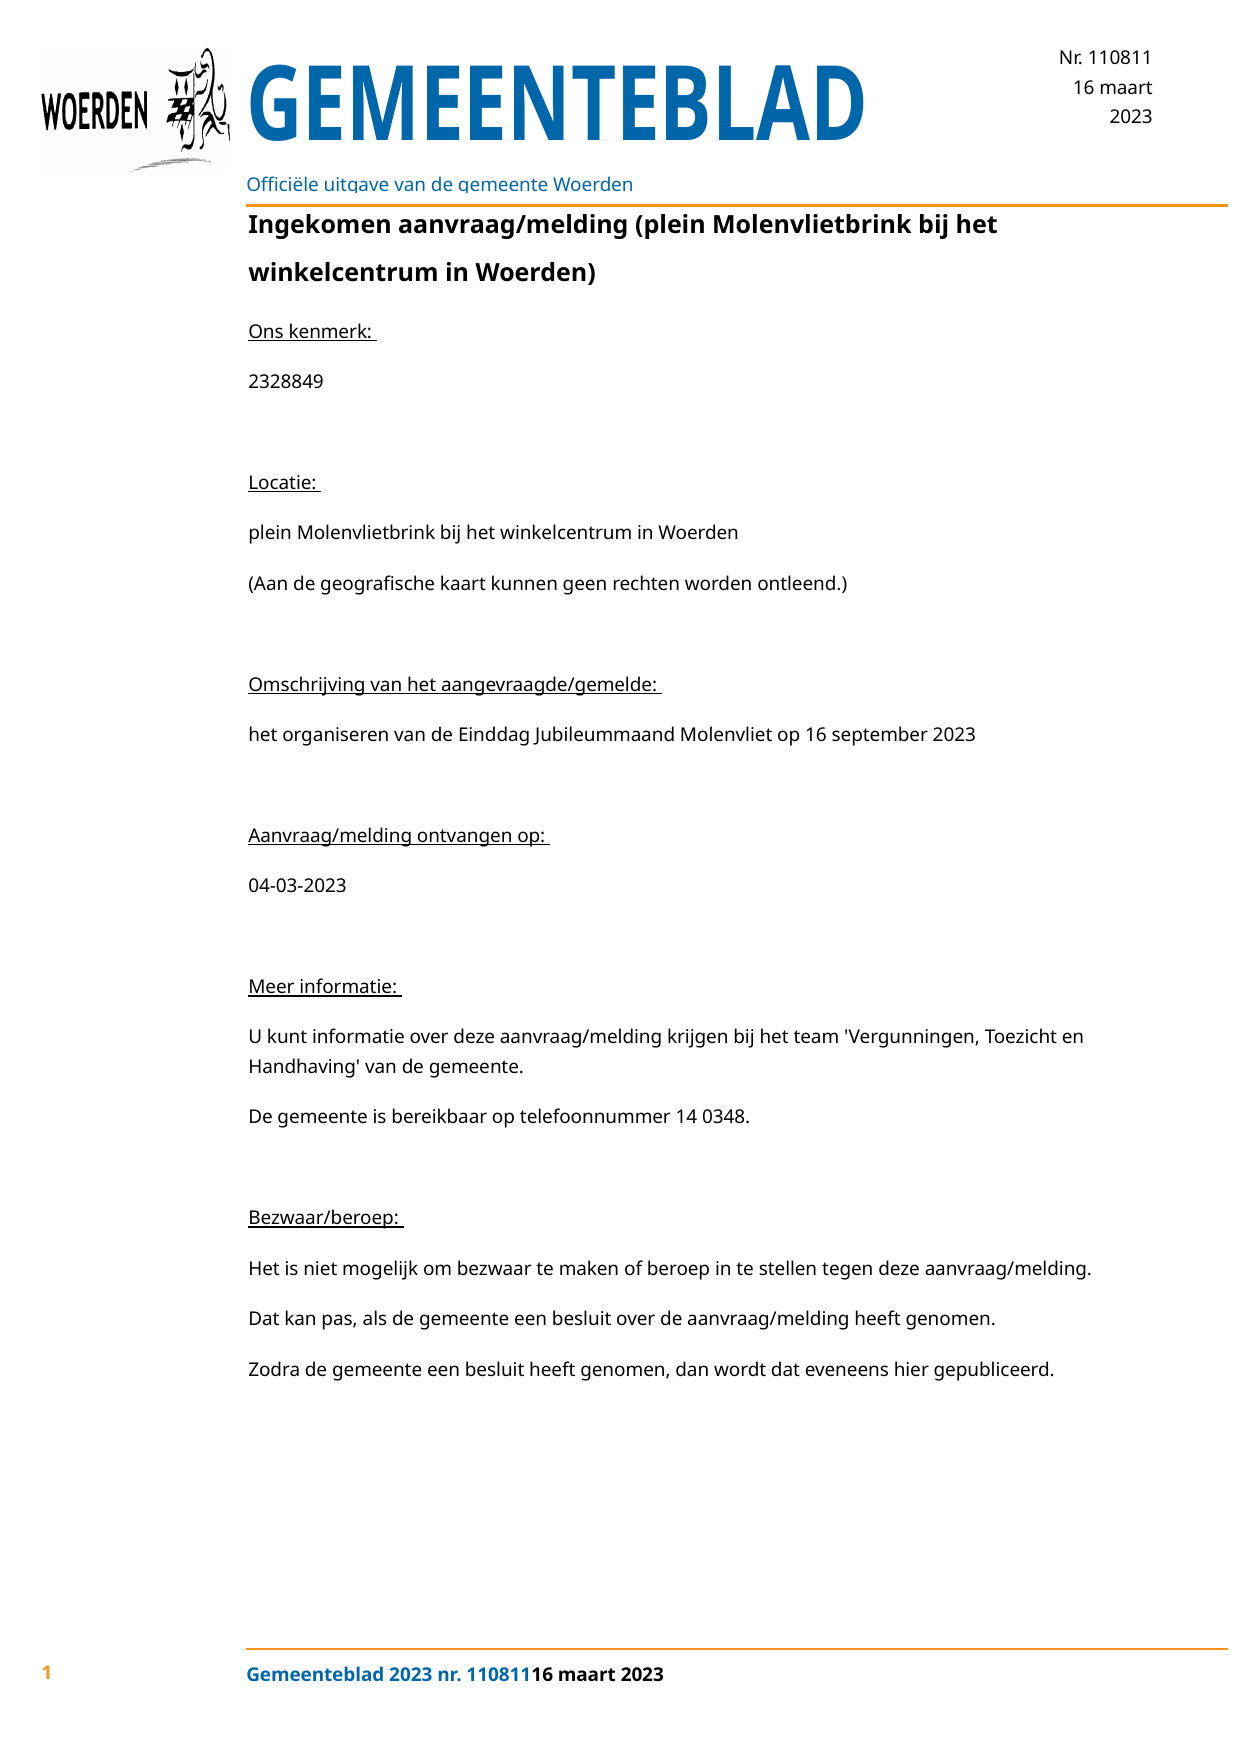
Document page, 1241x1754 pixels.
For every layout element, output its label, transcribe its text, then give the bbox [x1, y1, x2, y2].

text Meer informatie: [248, 973, 1152, 999]
text Bezwaar/beroep: [248, 1204, 1152, 1230]
text Aanvraag/melding ontvangen op: [248, 822, 1152, 848]
text Dat kan pas, als de gemeente een besluit over de aanvraag/melding heeft genomen. [248, 1305, 1152, 1331]
text 2328849 [248, 368, 1152, 394]
text (Aan de geografische kaart kunnen geen rechten worden ontleend.) [248, 570, 1152, 596]
text Het is niet mogelijk om bezwaar te maken of beroep in te stellen tegen deze aanvraag/melding. [248, 1255, 1152, 1281]
text Omschrijving van het aangevraagde/gemelde: [248, 671, 1152, 697]
text plein Molenvlietbrink bij het winkelcentrum in Woerden [248, 519, 1152, 545]
text Zodra de gemeente een besluit heeft genomen, dan wordt dat eveneens hier gepubliceerd. [248, 1356, 1152, 1382]
text U kunt informatie over deze aanvraag/melding krijgen bij het team 'Vergunningen, Toezicht en Handhaving' van de gemeente. [248, 1024, 1152, 1079]
text De gemeente is bereikbaar op telefoonnummer 14 0348. [248, 1104, 1152, 1129]
text Ingekomen aanvraag/melding (plein Molenvlietbrink bij het winkelcentrum in Woerden) [248, 207, 1152, 288]
text 04-03-2023 [248, 872, 1152, 898]
text Locatie: [248, 469, 1152, 495]
picture [41, 47, 231, 172]
text Ons kenmerk: [248, 318, 1152, 344]
text het organiseren van de Einddag Jubileummaand Molenvliet op 16 september 2023 [248, 721, 1152, 747]
